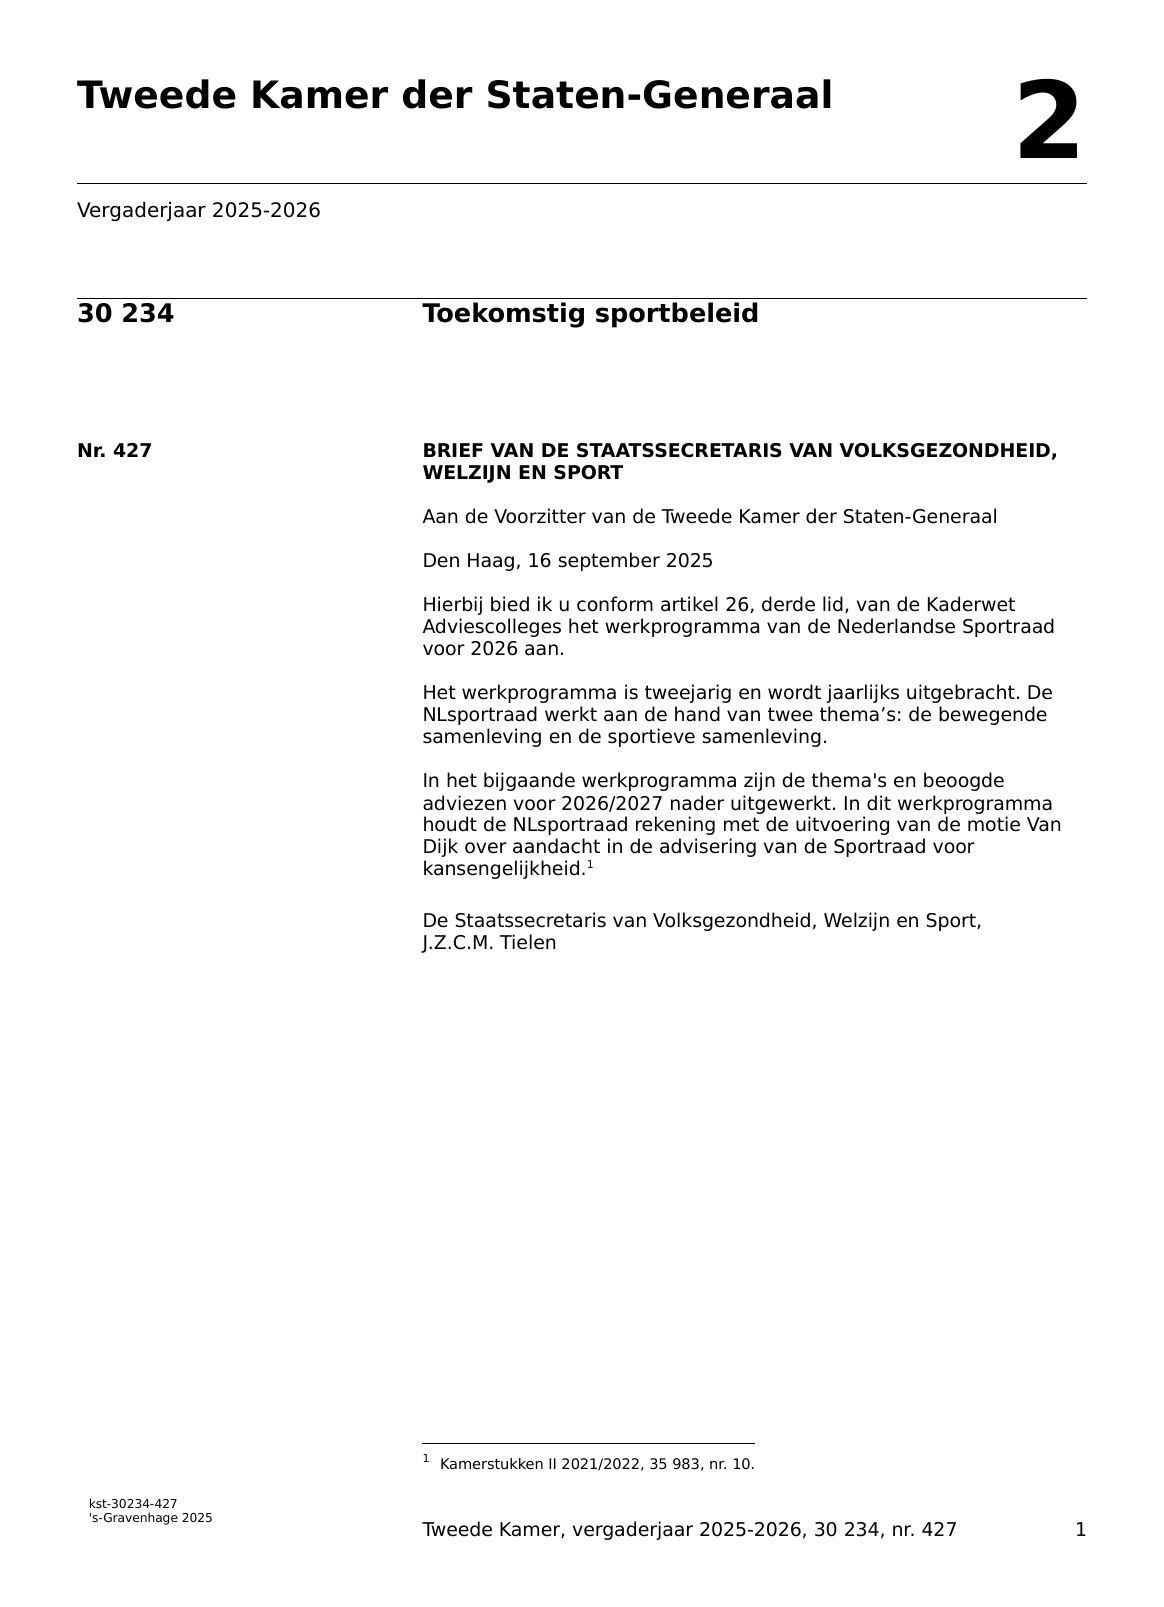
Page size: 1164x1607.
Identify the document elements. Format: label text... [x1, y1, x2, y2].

subtitle 30 234 Toekomstig sportbeleid [77, 299, 1087, 329]
text kst-30234-427 [88, 1497, 323, 1511]
text Het werkprogramma is tweejarig en wordt jaarlijks uitgebracht. De NLsportraad werkt aan de hand van twee thema’s: de bewegende samenleving en de sportieve samenleving. [422, 682, 1087, 748]
text Kamerstukken II 2021/2022, 35 983, nr. 10. [422, 1452, 1087, 1474]
text De Staatssecretaris van Volksgezondheid, Welzijn en Sport, J.Z.C.M. Tielen [422, 910, 1087, 954]
table_header 2 [886, 59, 1087, 183]
text In het bijgaande werkprogramma zijn de thema's en beoogde adviezen voor 2026/2027 nader uitgewerkt. In dit werkprogramma houdt de NLsportraad rekening met de uitvoering van de motie Van Dijk over aandacht in de advisering van de Sportraad voor kansengelijkheid. [422, 770, 1087, 880]
text 's-Gravenhage 2025 [88, 1511, 323, 1525]
table_header Tweede Kamer der Staten-Generaal [77, 59, 886, 183]
text Hierbij bied ik u conform artikel 26, derde lid, van de Kaderwet Adviescolleges het werkprogramma van de Nederlandse Sportraad voor 2026 aan. [422, 594, 1087, 660]
text Aan de Voorzitter van de Tweede Kamer der Staten-Generaal [422, 506, 1087, 528]
text Den Haag, 16 september 2025 [422, 550, 1087, 572]
table_cell Vergaderjaar 2025-2026 [77, 184, 1087, 298]
subtitle Nr. 427 BRIEF VAN DE STAATSSECRETARIS VAN VOLKSGEZONDHEID, WELZIJN EN SPORT [77, 440, 1087, 484]
